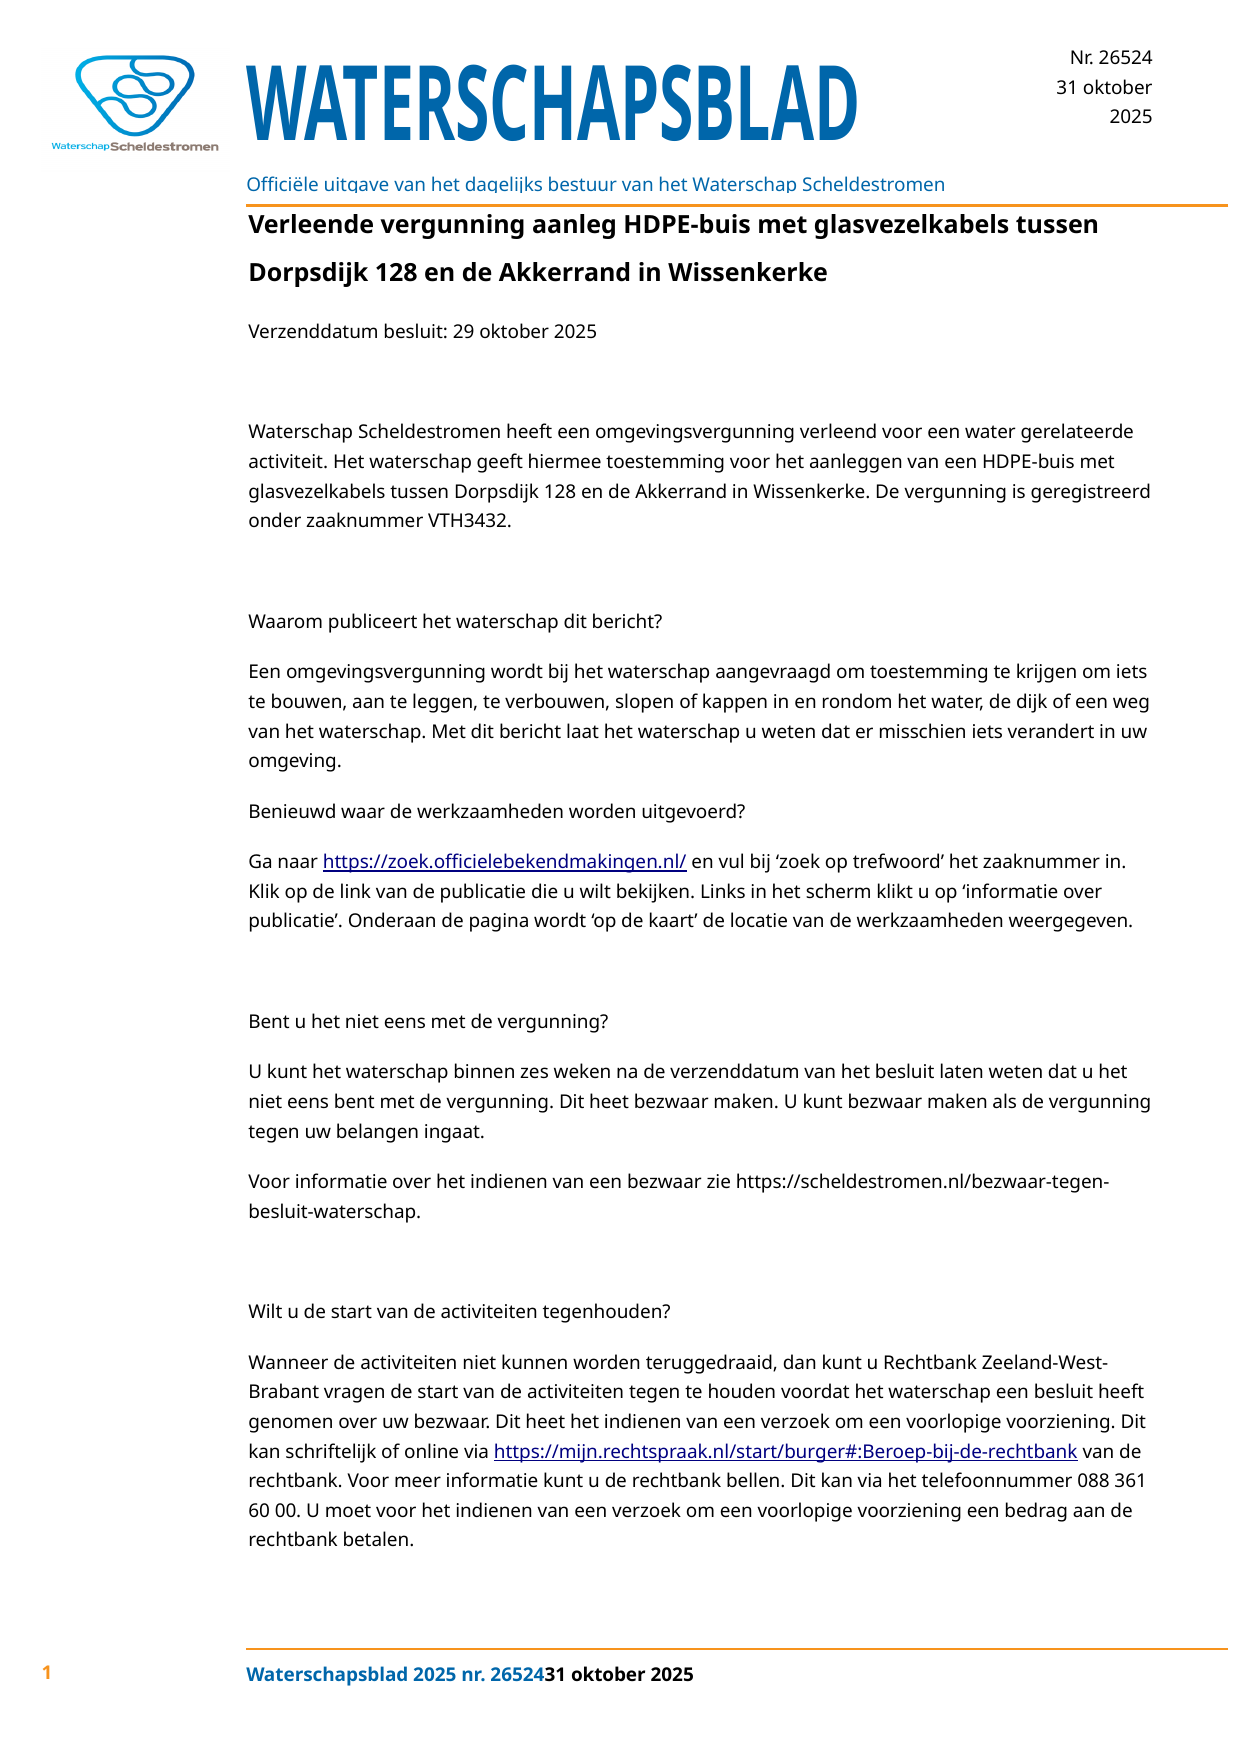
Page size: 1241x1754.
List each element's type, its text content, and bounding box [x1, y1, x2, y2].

text U kunt het waterschap binnen zes weken na de verzenddatum van het besluit laten weten dat u het niet eens bent met de vergunning. Dit heet bezwaar maken. U kunt bezwaar maken als de vergunning tegen uw belangen ingaat. [248, 1059, 1152, 1144]
text Voor informatie over het indienen van een bezwaar zie https://scheldestromen.nl/bezwaar-tegen-besluit-waterschap. [248, 1168, 1152, 1224]
text Ga naar https://zoek.officielebekendmakingen.nl/ en vul bij ‘zoek op trefwoord’ het zaaknummer in. Klik op de link van de publicatie die u wilt bekijken. Links in het scherm klikt u op ‘informatie over publicatie’. Onderaan de pagina wordt ‘op de kaart’ de locatie van de werkzaamheden weergegeven. [248, 848, 1152, 933]
text Verleende vergunning aanleg HDPE-buis met glasvezelkabels tussen Dorpsdijk 128 en de Akkerrand in Wissenkerke [248, 207, 1152, 288]
picture [41, 47, 231, 172]
text Wanneer de activiteiten niet kunnen worden teruggedraaid, dan kunt u Rechtbank Zeeland-West-Brabant vragen de start van de activiteiten tegen te houden voordat het waterschap een besluit heeft genomen over uw bezwaar. Dit heet het indienen van een verzoek om een voorlopige voorziening. Dit kan schriftelijk of online via https://mijn.rechtspraak.nl/start/burger#:Beroep-bij-de-rechtbank van de rechtbank. Voor meer informatie kunt u de rechtbank bellen. Dit kan via het telefoonnummer 088 361 60 00. U moet voor het indienen van een verzoek om een voorlopige voorziening een bedrag aan de rechtbank betalen. [248, 1349, 1152, 1552]
text Benieuwd waar de werkzaamheden worden uitgevoerd? [248, 798, 1152, 824]
text Bent u het niet eens met de vergunning? [248, 1008, 1152, 1034]
text Waarom publiceert het waterschap dit bericht? [248, 608, 1152, 634]
text Waterschap Scheldestromen heeft een omgevingsvergunning verleend voor een water gerelateerde activiteit. Het waterschap geeft hiermee toestemming voor het aanleggen van een HDPE-buis met glasvezelkabels tussen Dorpsdijk 128 en de Akkerrand in Wissenkerke. De vergunning is geregistreerd onder zaaknummer VTH3432. [248, 419, 1152, 533]
text Een omgevingsvergunning wordt bij het waterschap aangevraagd om toestemming te krijgen om iets te bouwen, aan te leggen, te verbouwen, slopen of kappen in en rondom het water, de dijk of een weg van het waterschap. Met dit bericht laat het waterschap u weten dat er misschien iets verandert in uw omgeving. [248, 659, 1152, 773]
text Verzenddatum besluit: 29 oktober 2025 [248, 318, 1152, 344]
text Wilt u de start van de activiteiten tegenhouden? [248, 1299, 1152, 1324]
